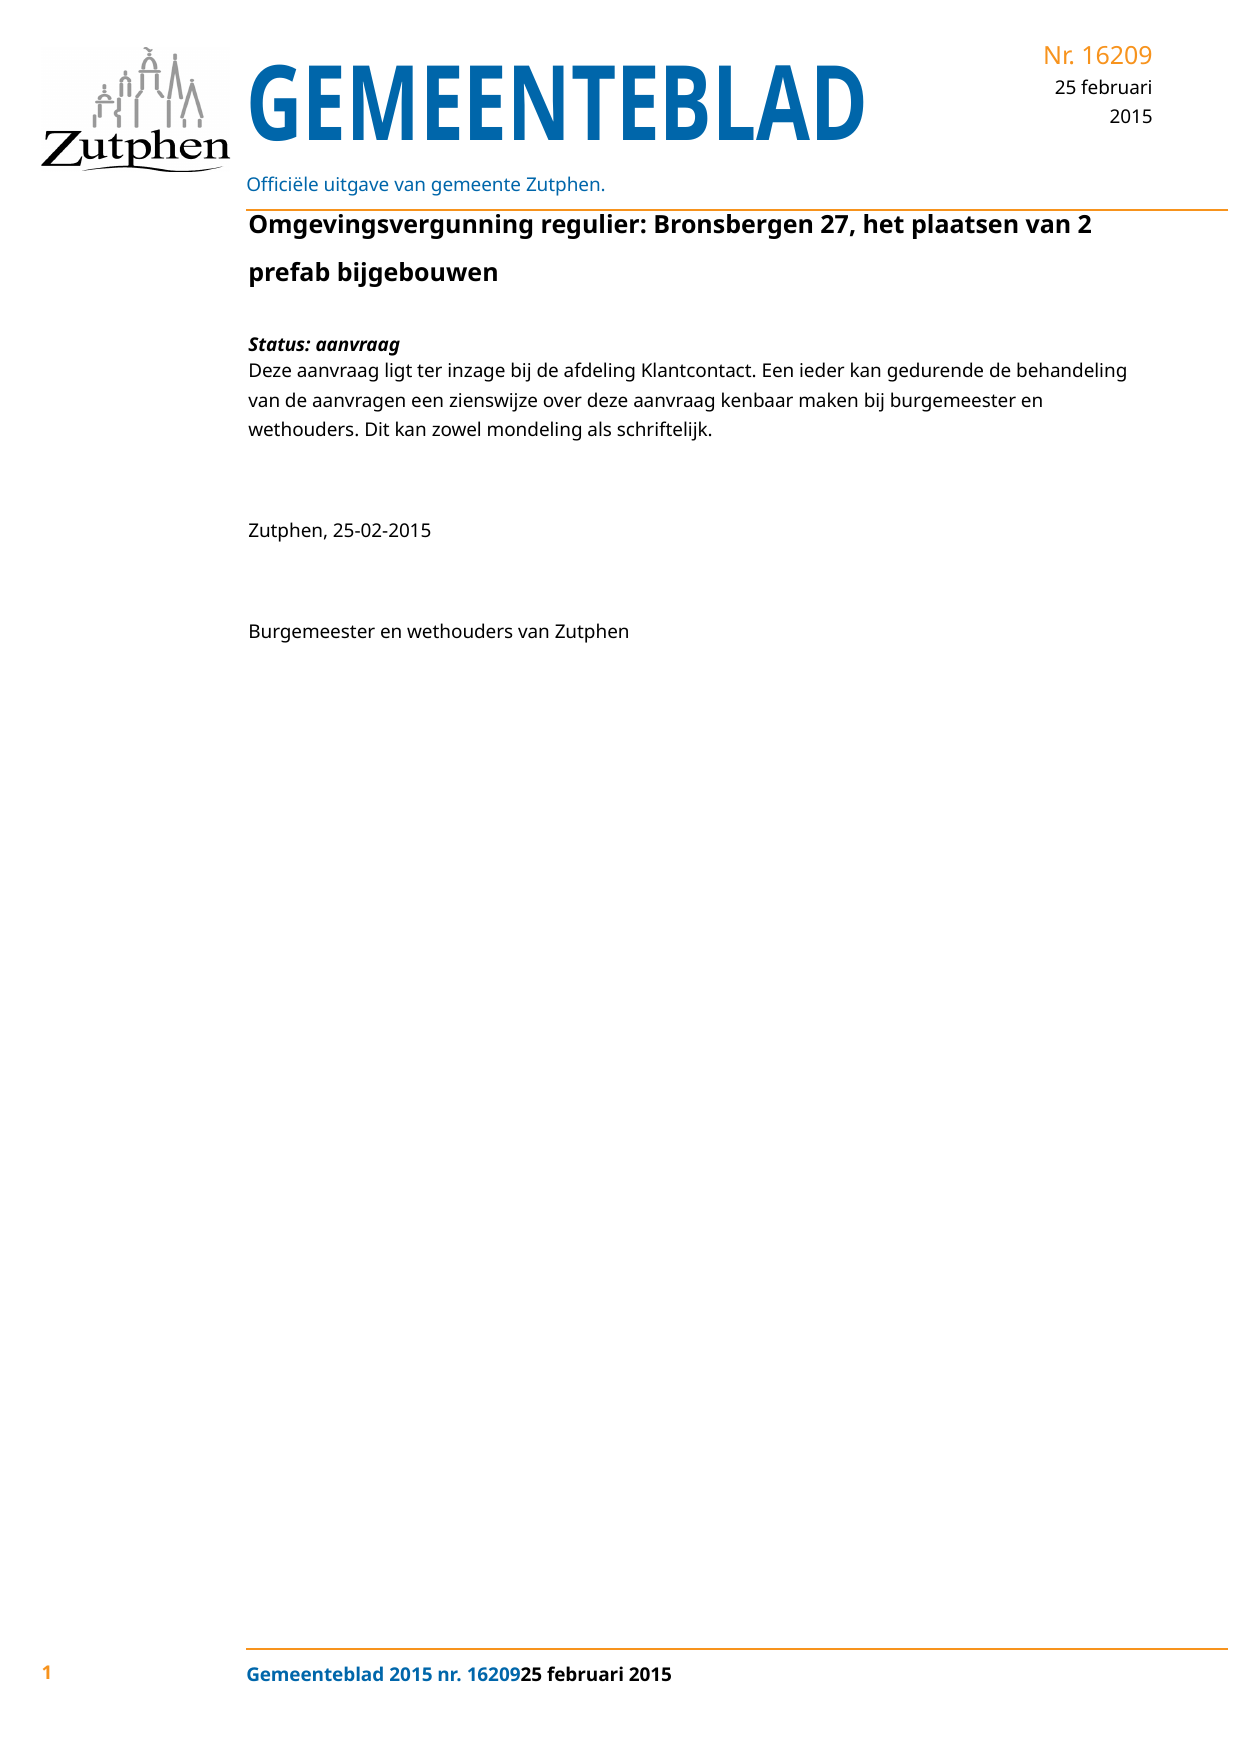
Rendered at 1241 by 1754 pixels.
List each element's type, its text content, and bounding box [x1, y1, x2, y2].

text Status: aanvraag [248, 331, 1152, 357]
picture [41, 47, 231, 172]
text Omgevingsvergunning regulier: Bronsbergen 27, het plaatsen van 2 prefab bijgebouwen [248, 211, 1152, 288]
text Deze aanvraag ligt ter inzage bij de afdeling Klantcontact. Een ieder kan gedurende de behandeling van de aanvragen een zienswijze over deze aanvraag kenbaar maken bij burgemeester en wethouders. Dit kan zowel mondeling als schriftelijk. [248, 357, 1152, 442]
text Burgemeester en wethouders van Zutphen [248, 618, 1152, 644]
text Zutphen, 25-02-2015 [248, 517, 1152, 543]
